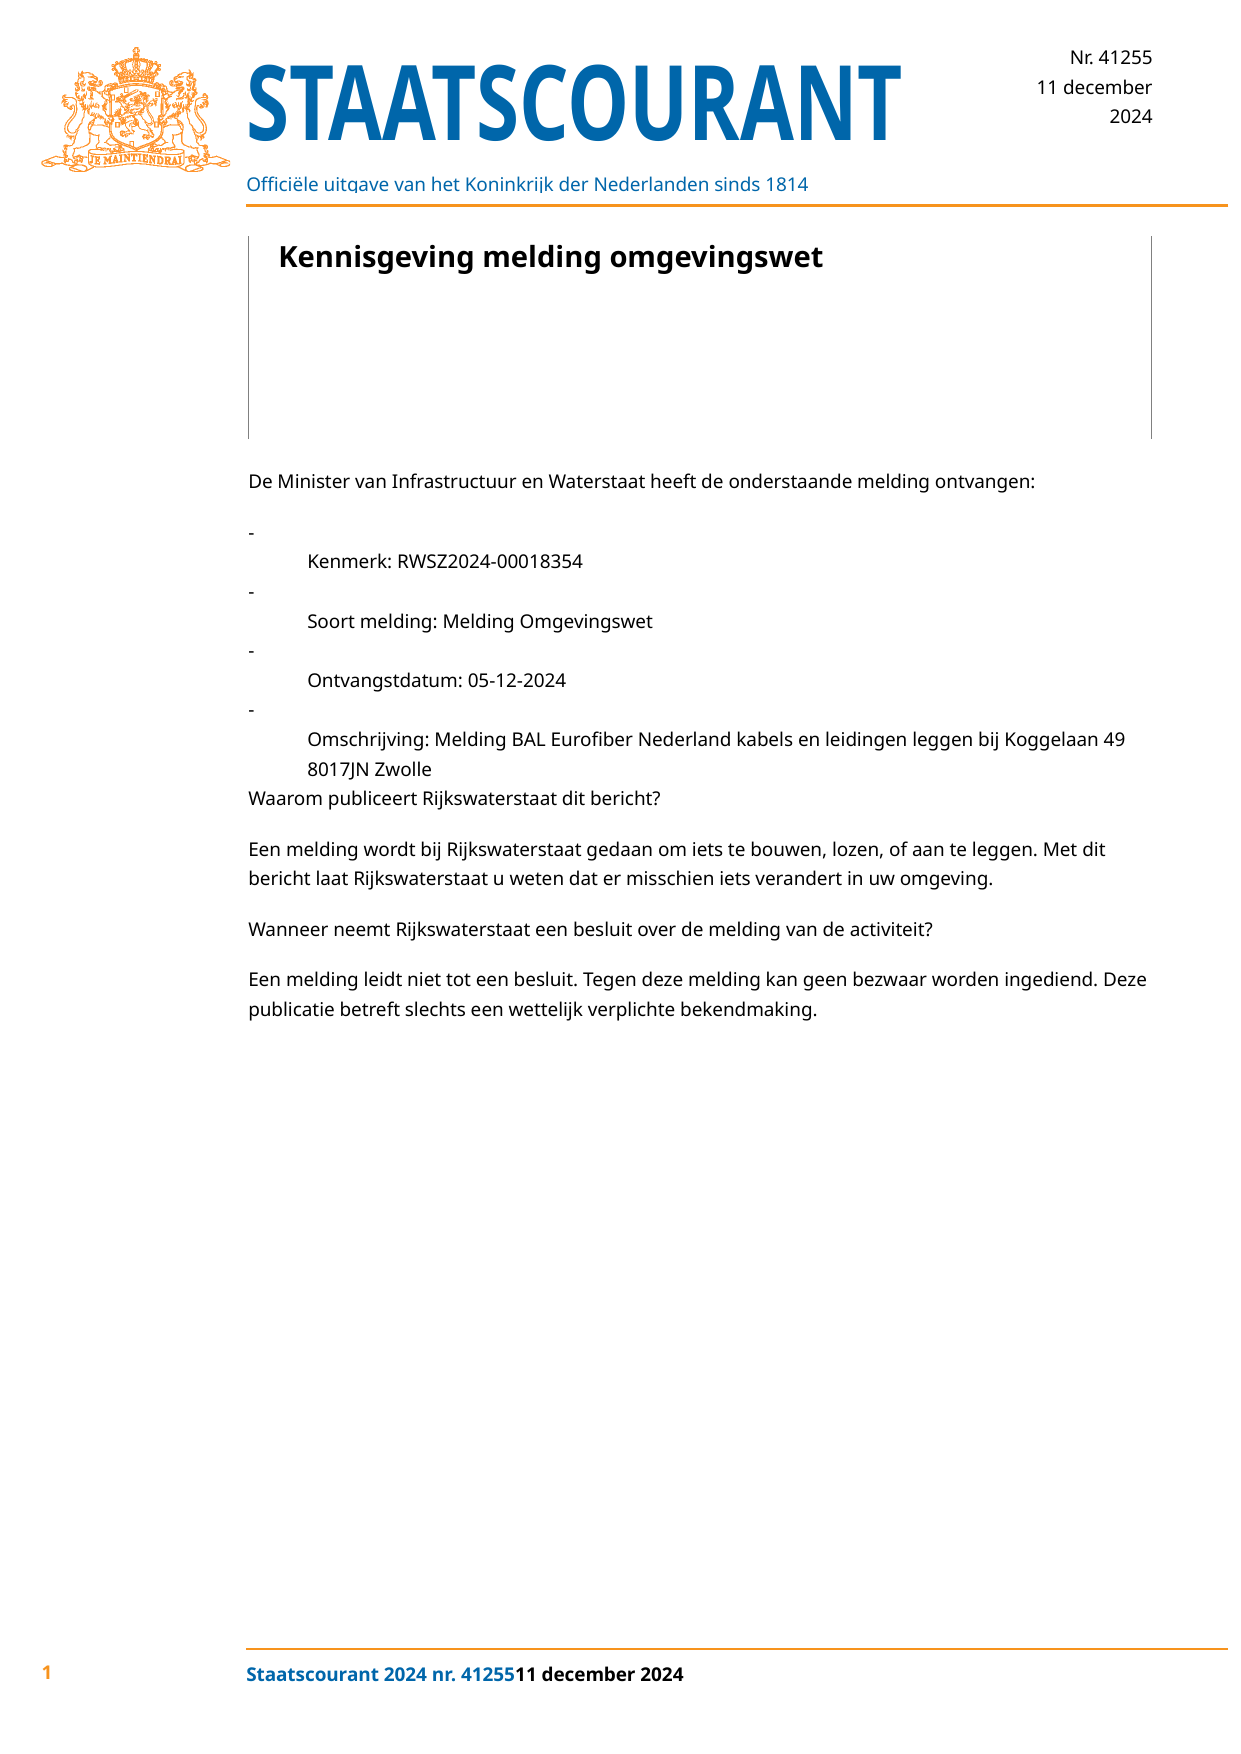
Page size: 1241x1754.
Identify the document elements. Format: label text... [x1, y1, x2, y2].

text Een melding wordt bij Rijkswaterstaat gedaan om iets te bouwen, lozen, of aan te leggen. Met dit bericht laat Rijkswaterstaat u weten dat er misschien iets verandert in uw omgeving. [248, 836, 1152, 891]
picture [912, 236, 1090, 414]
text Waarom publiceert Rijkswaterstaat dit bericht? [248, 785, 1152, 811]
list Soort melding: Melding Omgevingswet [248, 608, 1152, 633]
text Een melding leidt niet tot een besluit. Tegen deze melding kan geen bezwaar worden ingediend. Deze publicatie betreft slechts een wettelijk verplichte bekendmaking. [248, 966, 1152, 1021]
table_header [850, 236, 912, 413]
list Ontvangstdatum: 05-12-2024 [248, 667, 1152, 693]
table_header [850, 414, 1151, 439]
text De Minister van Infrastructuur en Waterstaat heeft de onderstaande melding ontvangen: [248, 469, 1152, 494]
list Kenmerk: RWSZ2024-00018354 [248, 549, 1152, 574]
table_header Kennisgeving melding omgevingswet [249, 236, 850, 439]
list Omschrijving: Melding BAL Eurofiber Nederland kabels en leidingen leggen bij Koggelaan 49 8017JN Zwolle [248, 726, 1152, 781]
text Wanneer neemt Rijkswaterstaat een besluit over de melding van de activiteit? [248, 916, 1152, 941]
picture [41, 47, 231, 172]
table_header [1090, 236, 1151, 413]
